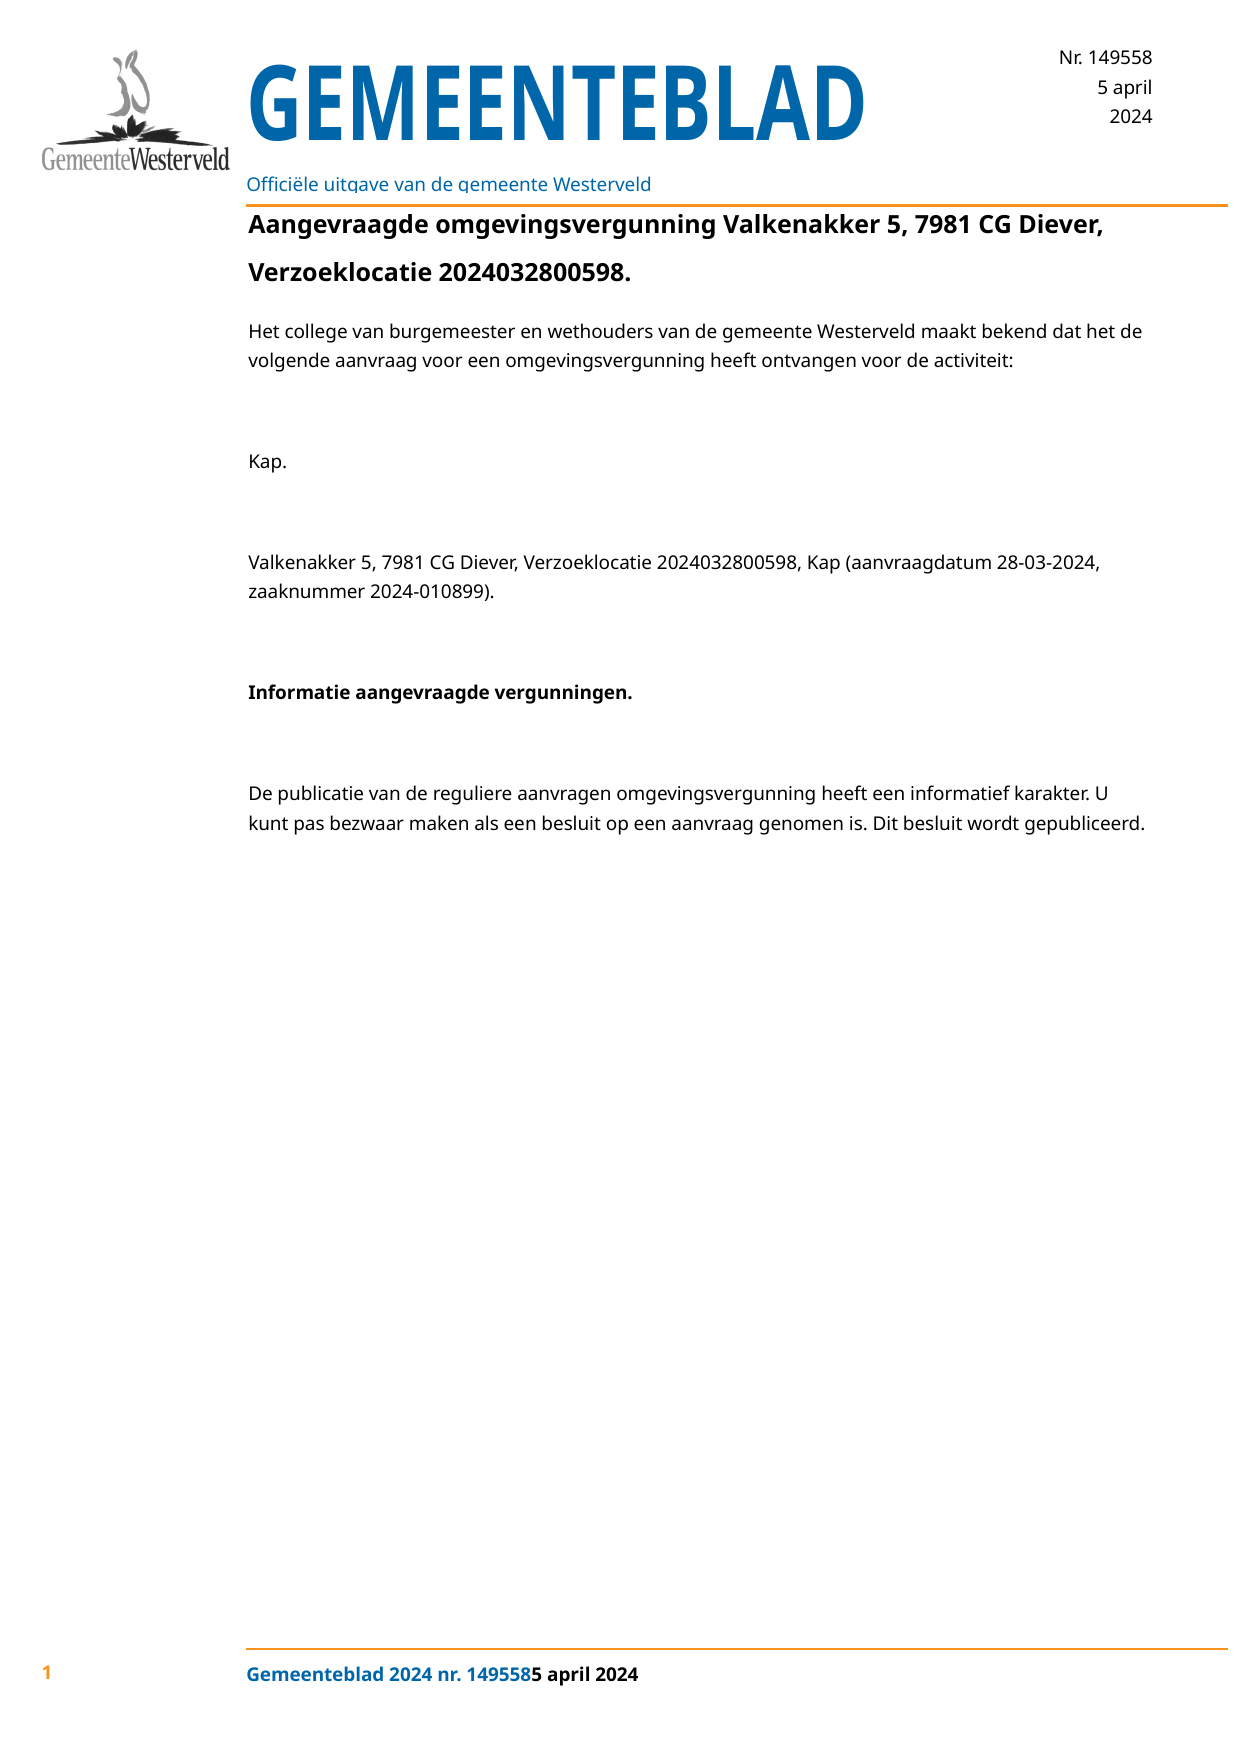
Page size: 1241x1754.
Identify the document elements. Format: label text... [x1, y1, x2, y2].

text Aangevraagde omgevingsvergunning Valkenakker 5, 7981 CG Diever, Verzoeklocatie 2024032800598. [248, 207, 1152, 288]
text Het college van burgemeester en wethouders van de gemeente Westerveld maakt bekend dat het de volgende aanvraag voor een omgevingsvergunning heeft ontvangen voor de activiteit: [248, 318, 1152, 373]
text Kap. [248, 448, 1152, 474]
picture [41, 47, 231, 172]
text De publicatie van de reguliere aanvragen omgevingsvergunning heeft een informatief karakter. U kunt pas bezwaar maken als een besluit op een aanvraag genomen is. Dit besluit wordt gepubliceerd. [248, 780, 1152, 836]
text Informatie aangevraagde vergunningen. [248, 679, 1152, 705]
text Valkenakker 5, 7981 CG Diever, Verzoeklocatie 2024032800598, Kap (aanvraagdatum 28-03-2024, zaaknummer 2024-010899). [248, 549, 1152, 604]
